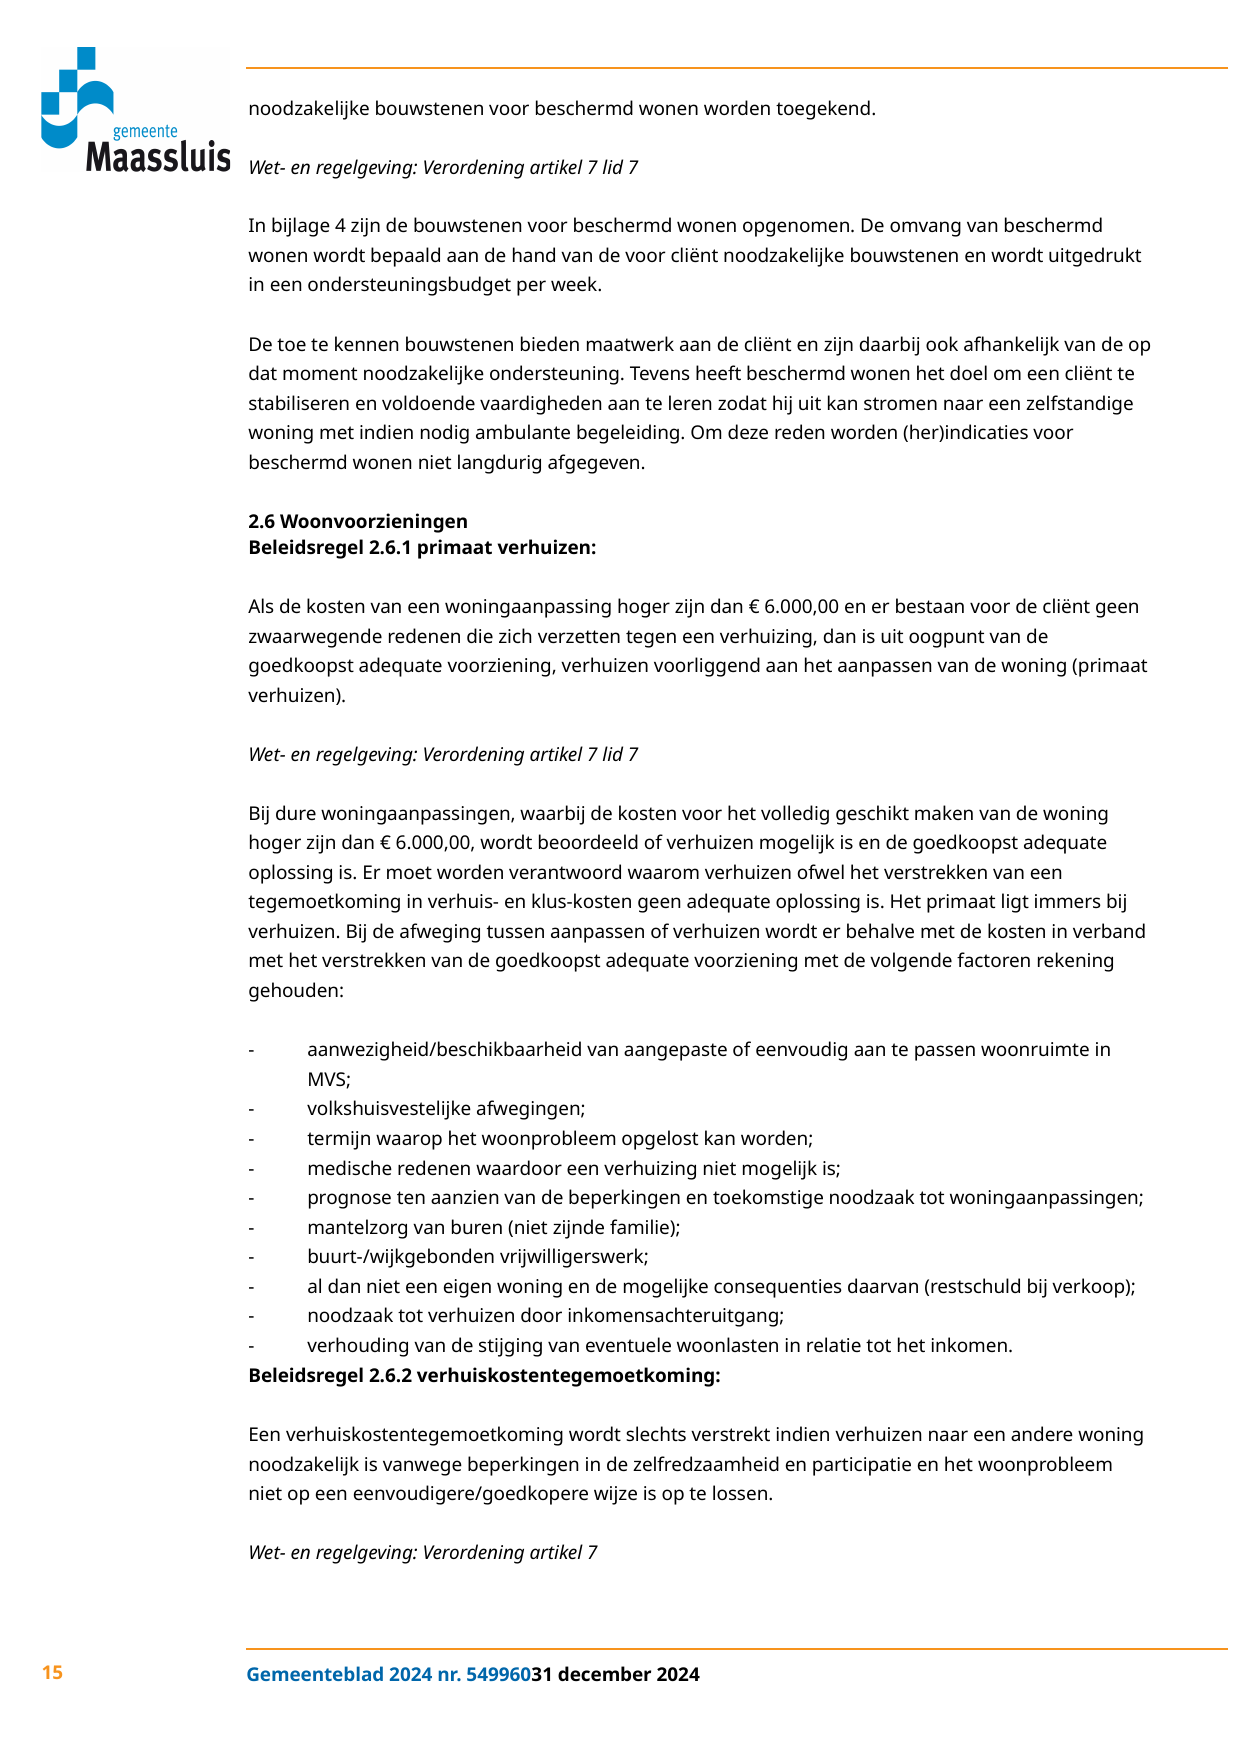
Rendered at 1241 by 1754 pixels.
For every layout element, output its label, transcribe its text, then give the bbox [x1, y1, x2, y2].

list termijn waarop het woonprobleem opgelost kan worden; [248, 1125, 1152, 1151]
list volkshuisvestelijke afwegingen; [248, 1096, 1152, 1121]
table_header noodzakelijke bouwstenen voor beschermd wonen worden toegekend. Wet- en regelgeving: Verordening artikel 7 lid 7 [248, 95, 1152, 180]
list prognose ten aanzien van de beperkingen en toekomstige noodzaak tot woningaanpassingen; [248, 1184, 1152, 1210]
picture [41, 47, 231, 172]
table_header Beleidsregel 2.6.2 verhuiskostentegemoetkoming: Een verhuiskostentegemoetkoming wordt slechts verstrekt indien verhuizen naar een andere woning noodzakelijk is vanwege beperkingen in de zelfredzaamheid en participatie en het woonprobleem niet op een eenvoudigere/goedkopere wijze is op te lossen. Wet- en regelgeving: Verordening artikel 7 [248, 1362, 1152, 1565]
table_header Beleidsregel 2.6.1 primaat verhuizen: Als de kosten van een woningaanpassing hoger zijn dan € 6.000,00 en er bestaan voor de cliënt geen zwaarwegende redenen die zich verzetten tegen een verhuizing, dan is uit oogpunt van de goedkoopst adequate voorziening, verhuizen voorliggend aan het aanpassen van de woning (primaat verhuizen). Wet- en regelgeving: Verordening artikel 7 lid 7 [248, 534, 1152, 767]
list al dan niet een eigen woning en de mogelijke consequenties daarvan (restschuld bij verkoop); [248, 1273, 1152, 1299]
text Bij dure woningaanpassingen, waarbij de kosten voor het volledig geschikt maken van de woning hoger zijn dan € 6.000,00, wordt beoordeeld of verhuizen mogelijk is en de goedkoopst adequate oplossing is. Er moet worden verantwoord waarom verhuizen ofwel het verstrekken van een tegemoetkoming in verhuis- en klus-kosten geen adequate oplossing is. Het primaat ligt immers bij verhuizen. Bij de afweging tussen aanpassen of verhuizen wordt er behalve met de kosten in verband met het verstrekken van de goedkoopst adequate voorziening met de volgende factoren rekening gehouden: [248, 800, 1152, 1003]
list noodzaak tot verhuizen door inkomensachteruitgang; [248, 1303, 1152, 1328]
text De toe te kennen bouwstenen bieden maatwerk aan de cliënt en zijn daarbij ook afhankelijk van de op dat moment noodzakelijke ondersteuning. Tevens heeft beschermd wonen het doel om een cliënt te stabiliseren en voldoende vaardigheden aan te leren zodat hij uit kan stromen naar een zelfstandige woning met indien nodig ambulante begeleiding. Om deze reden worden (her)indicaties voor beschermd wonen niet langdurig afgegeven. [248, 331, 1152, 475]
picture [41, 47, 77, 92]
list verhouding van de stijging van eventuele woonlasten in relatie tot het inkomen. [248, 1332, 1152, 1358]
text In bijlage 4 zijn de bouwstenen voor beschermd wonen opgenomen. De omvang van beschermd wonen wordt bepaald aan de hand van de voor cliënt noodzakelijke bouwstenen en wordt uitgedrukt in een ondersteuningsbudget per week. [248, 212, 1152, 297]
list aanwezigheid/beschikbaarheid van aangepaste of eenvoudig aan te passen woonruimte in MVS; [248, 1036, 1152, 1092]
list medische redenen waardoor een verhuizing niet mogelijk is; [248, 1155, 1152, 1181]
list mantelzorg van buren (niet zijnde familie); [248, 1214, 1152, 1240]
text 2.6 Woonvoorzieningen [248, 508, 1152, 534]
list buurt-/wijkgebonden vrijwilligerswerk; [248, 1243, 1152, 1269]
